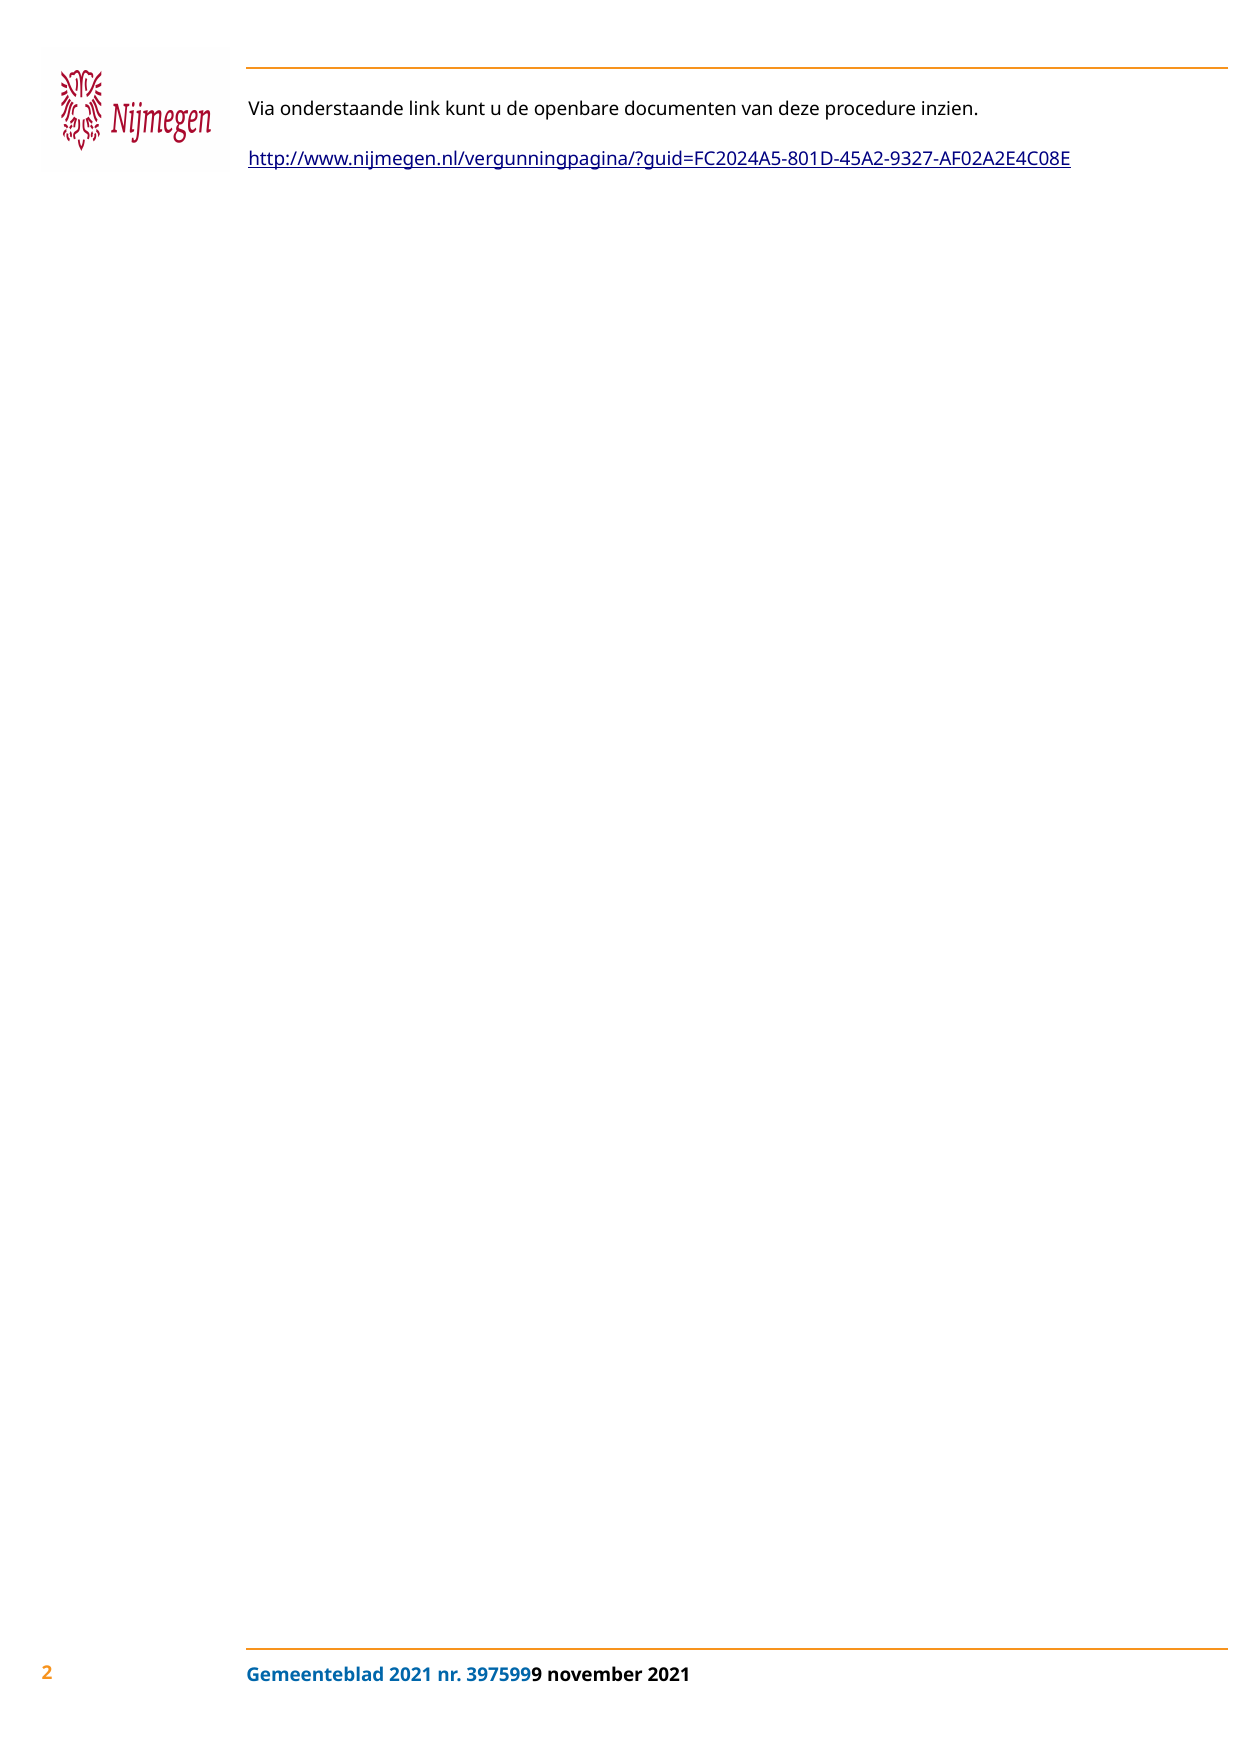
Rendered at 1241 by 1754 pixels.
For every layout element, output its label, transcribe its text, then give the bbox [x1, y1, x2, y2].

picture [41, 47, 231, 172]
text Via onderstaande link kunt u de openbare documenten van deze procedure inzien. [248, 95, 1152, 121]
text http://www.nijmegen.nl/vergunningpagina/?guid=FC2024A5-801D-45A2-9327-AF02A2E4C08E [248, 145, 1152, 171]
